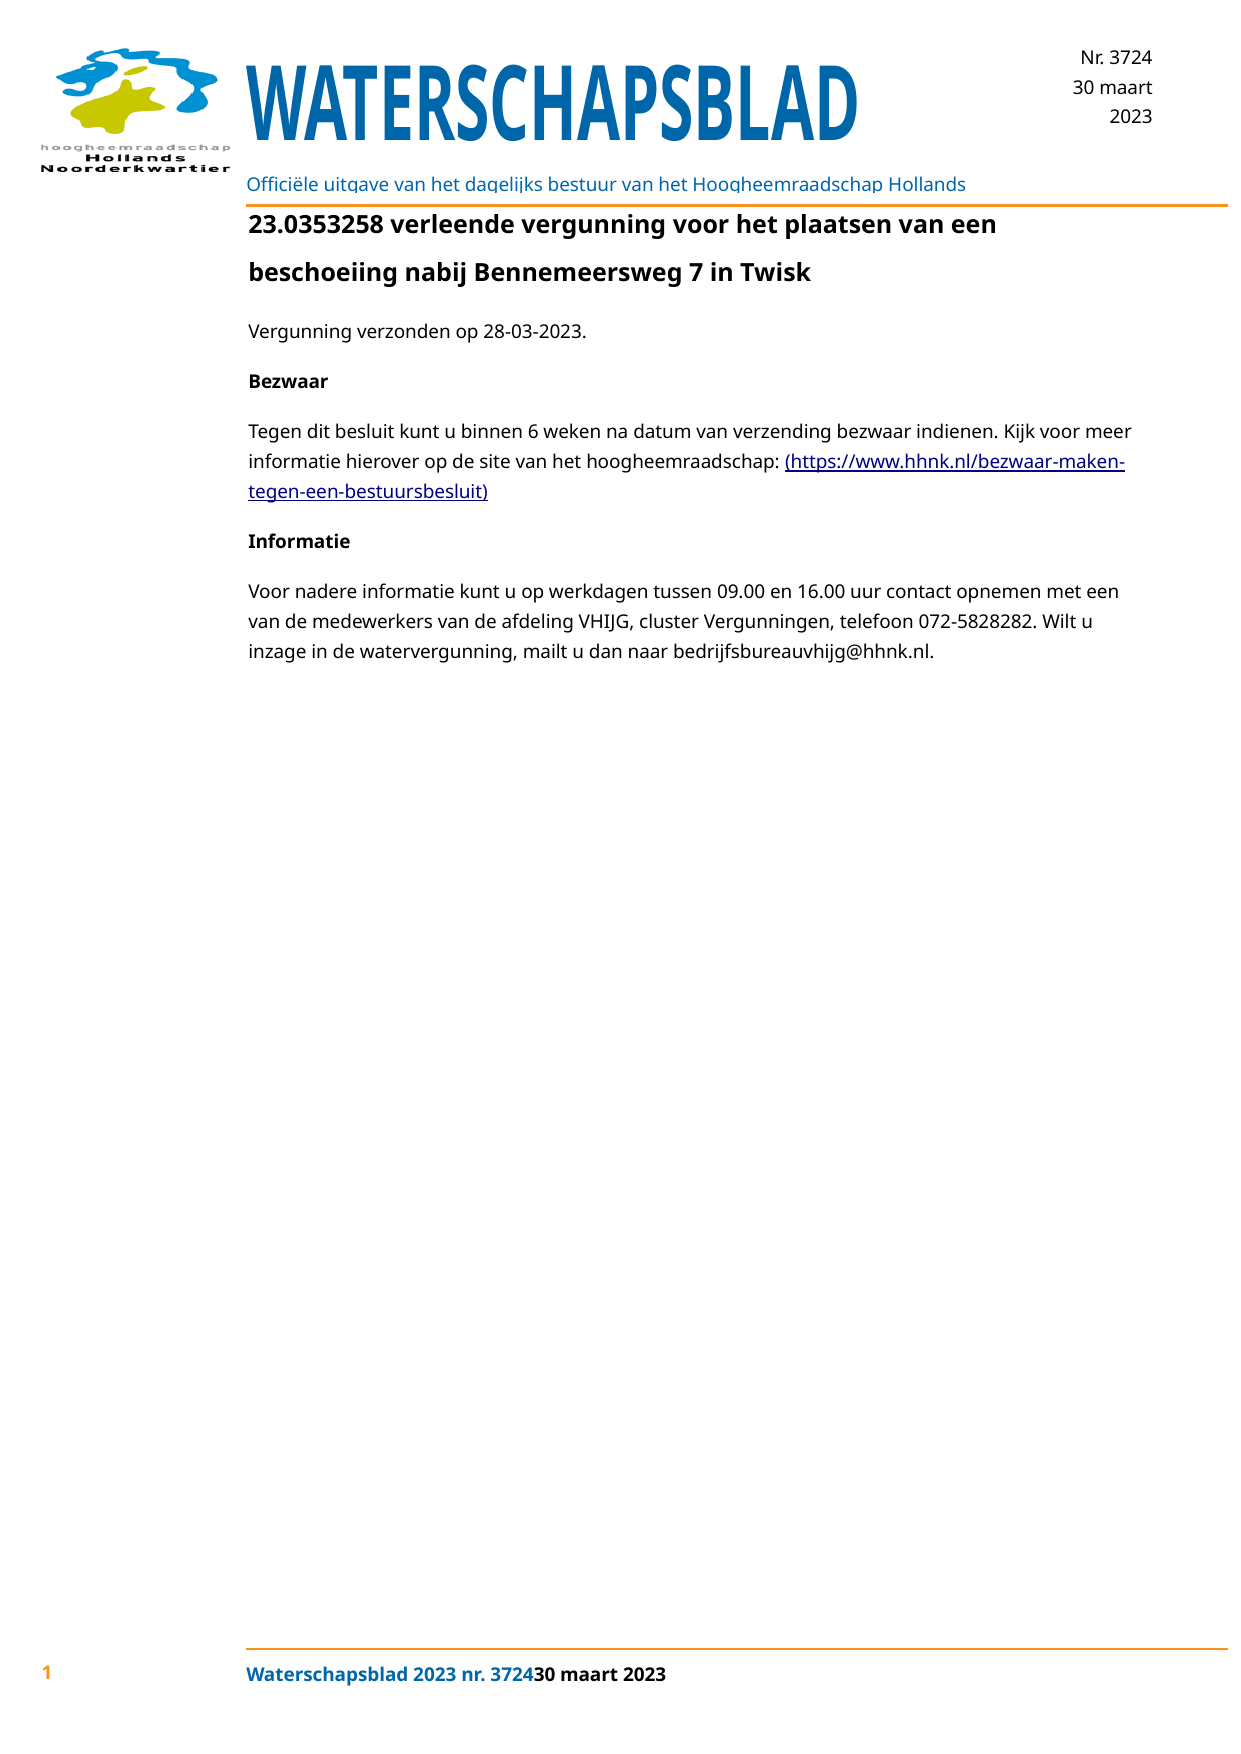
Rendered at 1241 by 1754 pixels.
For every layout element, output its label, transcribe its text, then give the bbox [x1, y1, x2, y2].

picture [41, 47, 231, 172]
text Informatie [248, 528, 1152, 554]
text Voor nadere informatie kunt u op werkdagen tussen 09.00 en 16.00 uur contact opnemen met een van de medewerkers van de afdeling VHIJG, cluster Vergunningen, telefoon 072-5828282. Wilt u inzage in de watervergunning, mailt u dan naar bedrijfsbureauvhijg@hhnk.nl. [248, 579, 1152, 664]
text Bezwaar [248, 368, 1152, 394]
text Vergunning verzonden op 28-03-2023. [248, 318, 1152, 344]
text Tegen dit besluit kunt u binnen 6 weken na datum van verzending bezwaar indienen. Kijk voor meer informatie hierover op de site van het hoogheemraadschap: (https://www.hhnk.nl/bezwaar-maken-tegen-een-bestuursbesluit) [248, 419, 1152, 504]
text 23.0353258 verleende vergunning voor het plaatsen van een beschoeiing nabij Bennemeersweg 7 in Twisk [248, 207, 1152, 288]
